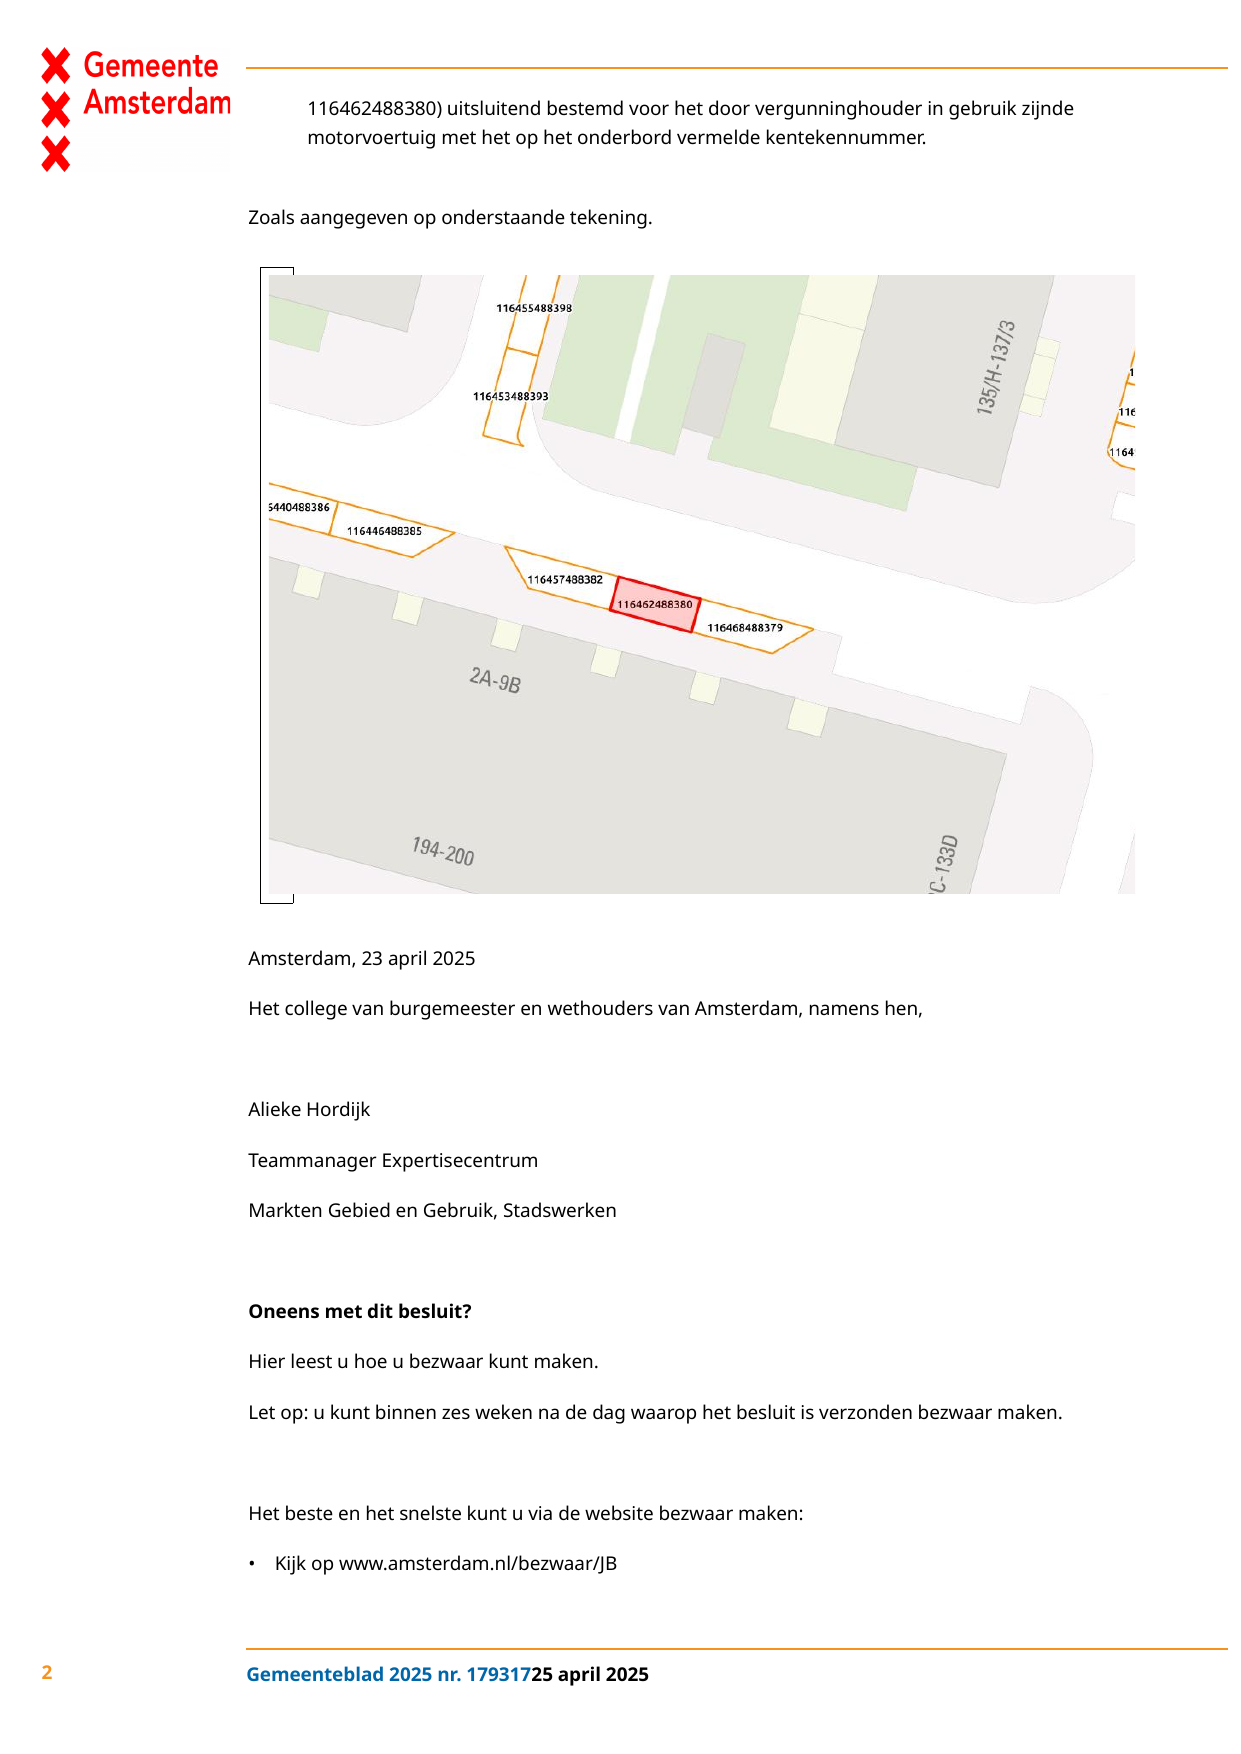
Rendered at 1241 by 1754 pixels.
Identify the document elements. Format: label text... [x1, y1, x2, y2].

list 116462488380) uitsluitend bestemd voor het door vergunninghouder in gebruik zijnde motorvoertuig met het op het onderbord vermelde kentekennummer. [248, 95, 1152, 150]
text Zoals aangegeven op onderstaande tekening. [248, 204, 1152, 230]
text Hier leest u hoe u bezwaar kunt maken. [248, 1348, 1152, 1374]
picture [41, 47, 231, 172]
text Alieke Hordijk [248, 1096, 1152, 1122]
text Let op: u kunt binnen zes weken na de dag waarop het besluit is verzonden bezwaar maken. [248, 1399, 1152, 1424]
text Het college van burgemeester en wethouders van Amsterdam, namens hen, [248, 996, 1152, 1021]
text • Kijk op www.amsterdam.nl/bezwaar/JB [248, 1550, 1152, 1576]
text Teammanager Expertisecentrum [248, 1147, 1152, 1172]
picture [268, 275, 1136, 894]
text Oneens met dit besluit? [248, 1298, 1152, 1324]
text Amsterdam, 23 april 2025 [248, 945, 1152, 971]
text Het beste en het snelste kunt u via de website bezwaar maken: [248, 1500, 1152, 1525]
text Markten Gebied en Gebruik, Stadswerken [248, 1197, 1152, 1223]
